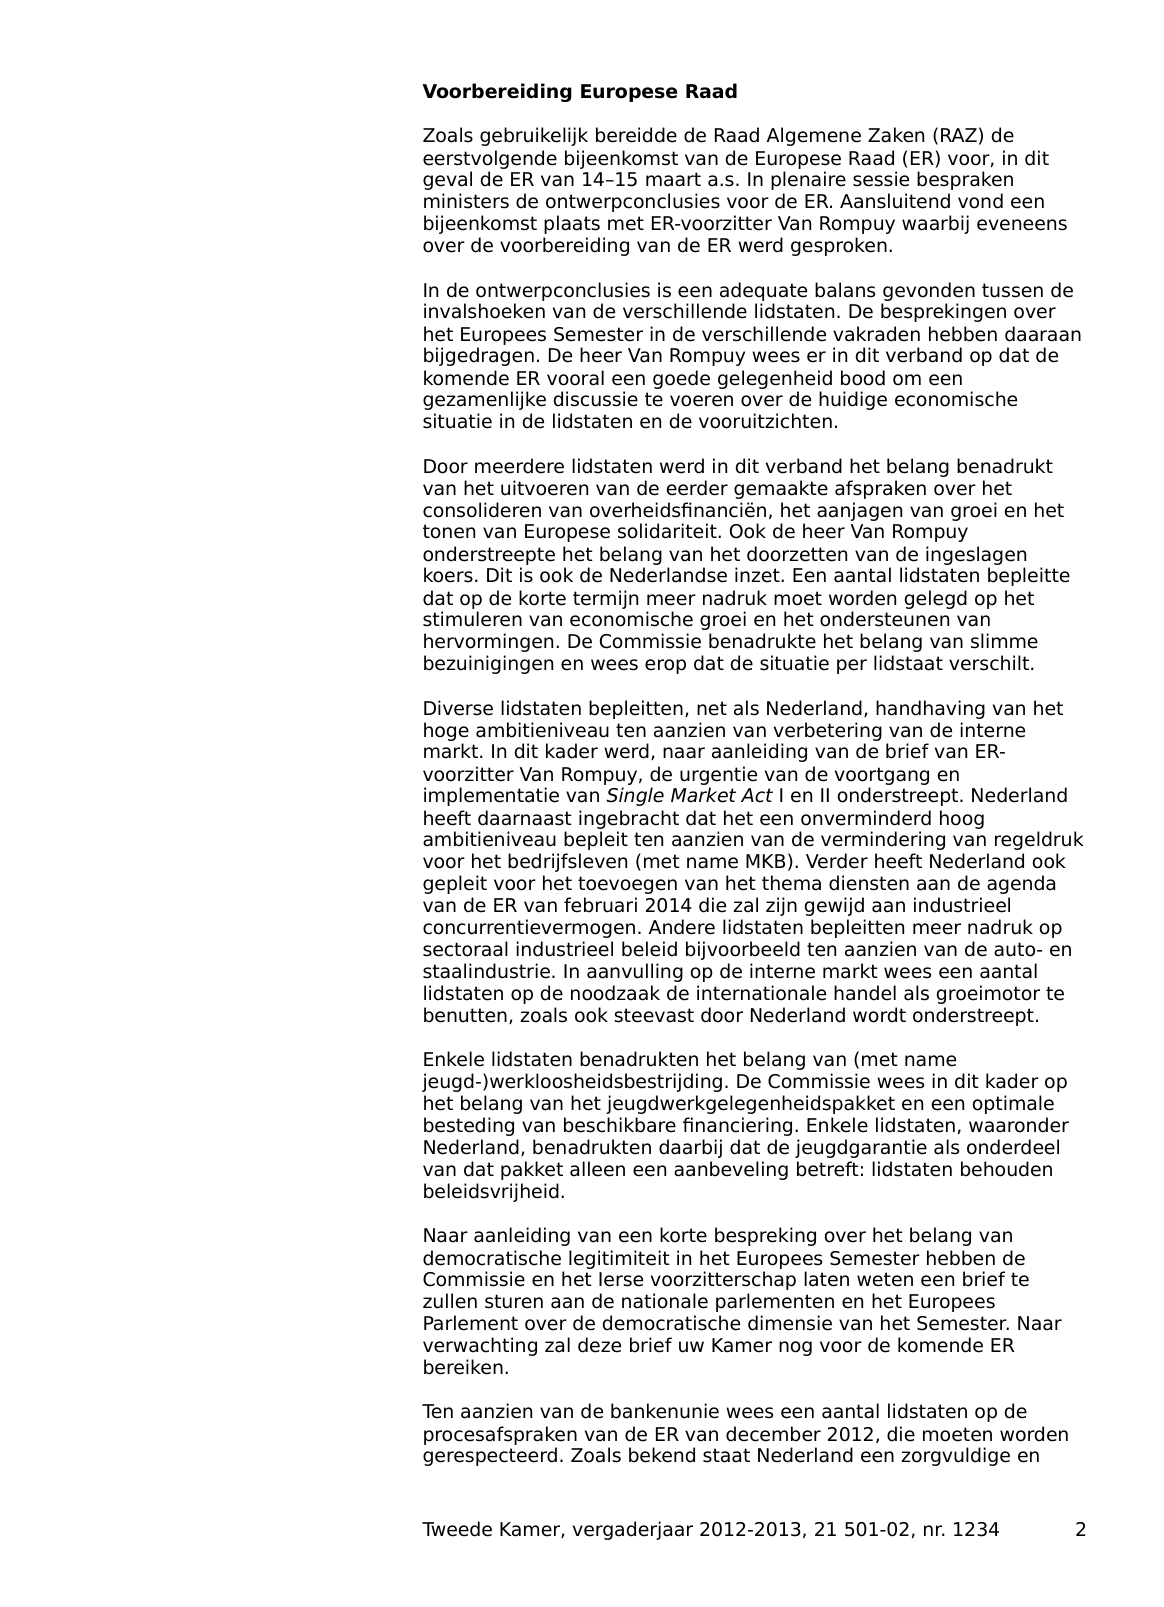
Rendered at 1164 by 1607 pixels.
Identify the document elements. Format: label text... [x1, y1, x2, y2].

text Enkele lidstaten benadrukten het belang van (met name jeugd-)werkloosheidsbestrijding. De Commissie wees in dit kader op het belang van het jeugdwerkgelegenheidspakket en een optimale besteding van beschikbare financiering. Enkele lidstaten, waaronder Nederland, benadrukten daarbij dat de jeugdgarantie als onderdeel van dat pakket alleen een aanbeveling betreft: lidstaten behouden beleidsvrijheid. [422, 1049, 1087, 1203]
text Naar aanleiding van een korte bespreking over het belang van democratische legitimiteit in het Europees Semester hebben de Commissie en het Ierse voorzitterschap laten weten een brief te zullen sturen aan de nationale parlementen en het Europees Parlement over de democratische dimensie van het Semester. Naar verwachting zal deze brief uw Kamer nog voor de komende ER bereiken. [422, 1225, 1087, 1379]
text Door meerdere lidstaten werd in dit verband het belang benadrukt van het uitvoeren van de eerder gemaakte afspraken over het consolideren van overheidsfinanciën, het aanjagen van groei en het tonen van Europese solidariteit. Ook de heer Van Rompuy onderstreepte het belang van het doorzetten van de ingeslagen koers. Dit is ook de Nederlandse inzet. Een aantal lidstaten bepleitte dat op de korte termijn meer nadruk moet worden gelegd op het stimuleren van economische groei en het ondersteunen van hervormingen. De Commissie benadrukte het belang van slimme bezuinigingen en wees erop dat de situatie per lidstaat verschilt. [422, 456, 1087, 675]
text Ten aanzien van de bankenunie wees een aantal lidstaten op de procesafspraken van de ER van december 2012, die moeten worden gerespecteerd. Zoals bekend staat Nederland een zorgvuldige en [422, 1401, 1087, 1467]
subtitle Voorbereiding Europese Raad [422, 81, 1087, 103]
text Zoals gebruikelijk bereidde de Raad Algemene Zaken (RAZ) de eerstvolgende bijeenkomst van de Europese Raad (ER) voor, in dit geval de ER van 14–15 maart a.s. In plenaire sessie bespraken ministers de ontwerpconclusies voor de ER. Aansluitend vond een bijeenkomst plaats met ER-voorzitter Van Rompuy waarbij eveneens over de voorbereiding van de ER werd gesproken. [422, 125, 1087, 257]
text In de ontwerpconclusies is een adequate balans gevonden tussen de invalshoeken van de verschillende lidstaten. De besprekingen over het Europees Semester in de verschillende vakraden hebben daaraan bijgedragen. De heer Van Rompuy wees er in dit verband op dat de komende ER vooral een goede gelegenheid bood om een gezamenlijke discussie te voeren over de huidige economische situatie in de lidstaten en de vooruitzichten. [422, 279, 1087, 433]
text Diverse lidstaten bepleitten, net als Nederland, handhaving van het hoge ambitieniveau ten aanzien van verbetering van de interne markt. In dit kader werd, naar aanleiding van de brief van ER-voorzitter Van Rompuy, de urgentie van de voortgang en implementatie van Single Market Act I en II onderstreept. Nederland heeft daarnaast ingebracht dat het een onverminderd hoog ambitieniveau bepleit ten aanzien van de vermindering van regeldruk voor het bedrijfsleven (met name MKB). Verder heeft Nederland ook gepleit voor het toevoegen van het thema diensten aan de agenda van de ER van februari 2014 die zal zijn gewijd aan industrieel concurrentievermogen. Andere lidstaten bepleitten meer nadruk op sectoraal industrieel beleid bijvoorbeeld ten aanzien van de auto- en staalindustrie. In aanvulling op de interne markt wees een aantal lidstaten op de noodzaak de internationale handel als groeimotor te benutten, zoals ook steevast door Nederland wordt onderstreept. [422, 697, 1087, 1027]
